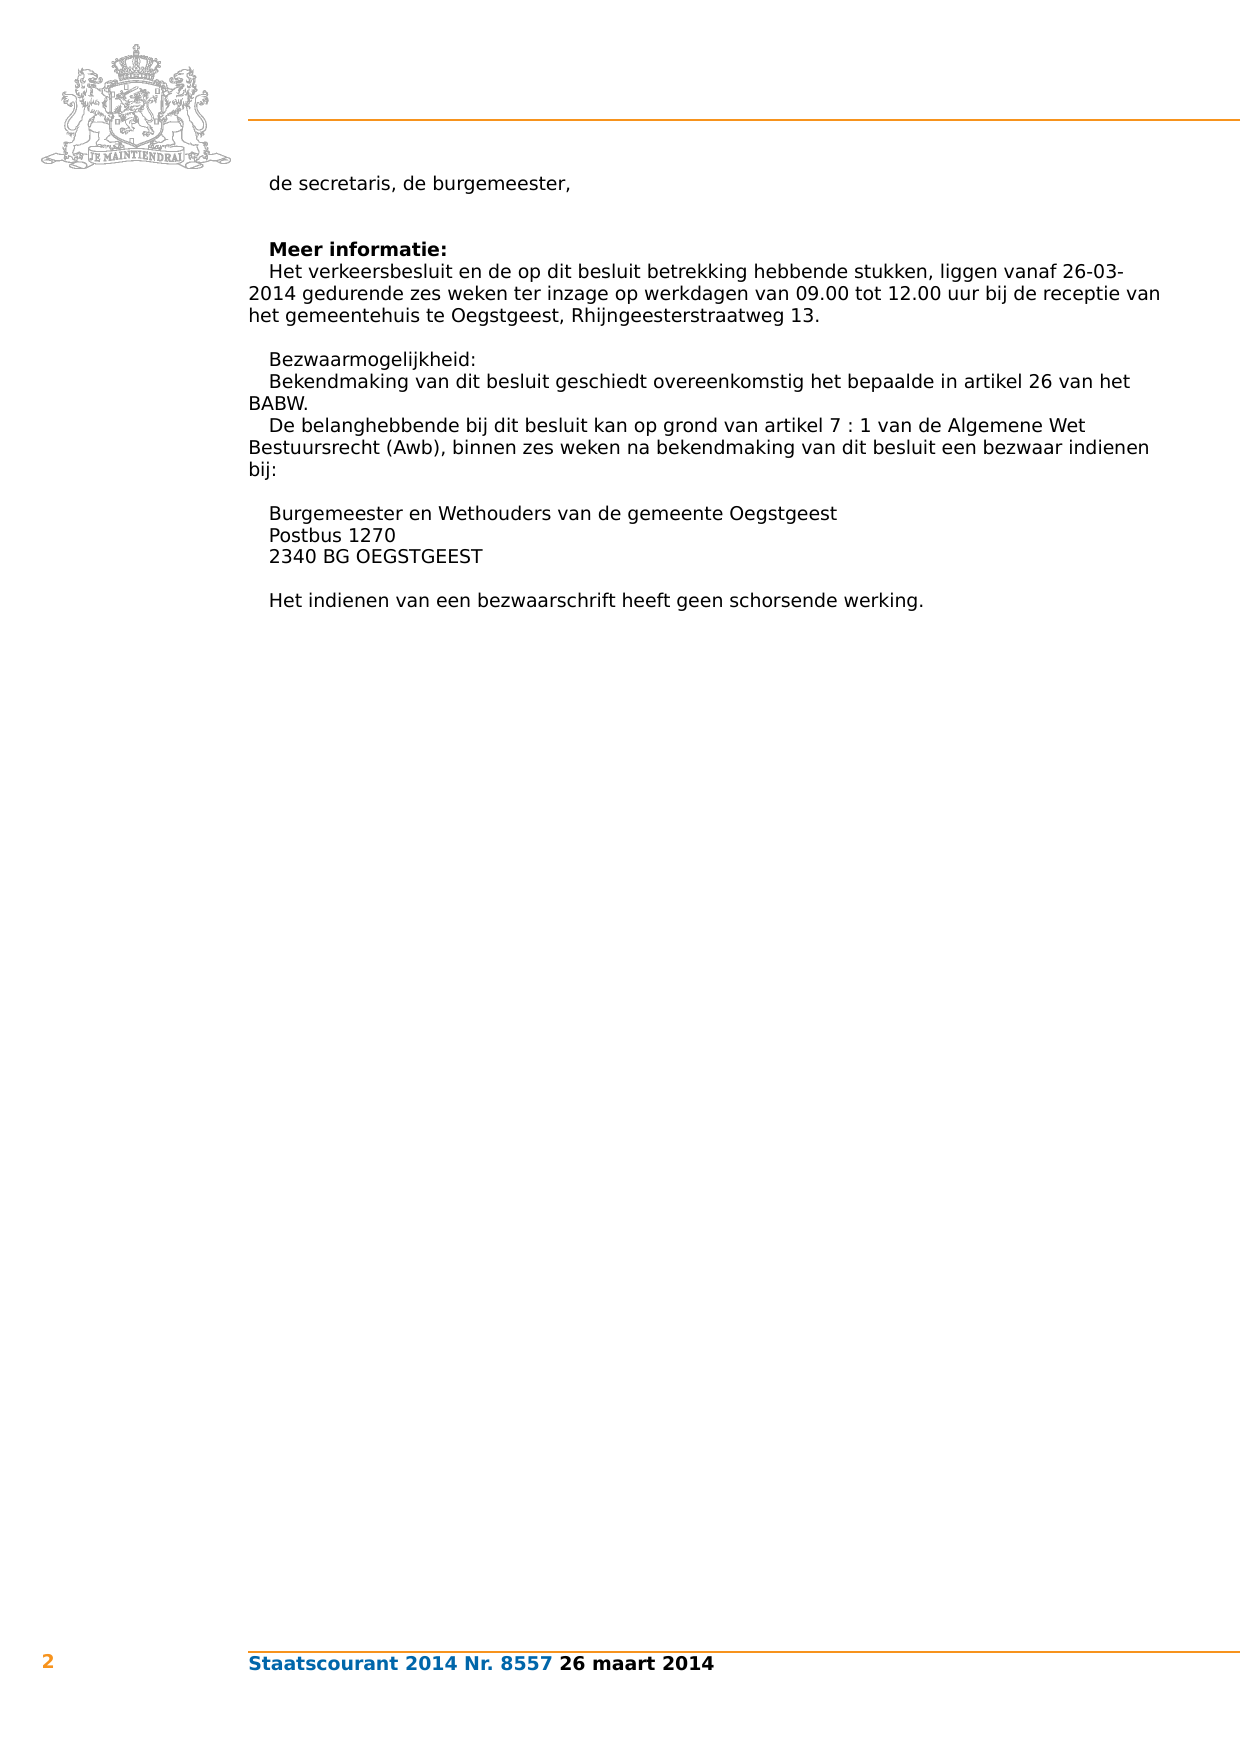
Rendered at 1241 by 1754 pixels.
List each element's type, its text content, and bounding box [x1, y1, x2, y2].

text De belanghebbende bij dit besluit kan op grond van artikel 7 : 1 van de Algemene Wet Bestuursrecht (Awb), binnen zes weken na bekendmaking van dit besluit een bezwaar indienen bij: [248, 414, 1163, 481]
text Bezwaarmogelijkheid: [248, 349, 1163, 371]
text Burgemeester en Wethouders van de gemeente Oegstgeest [248, 502, 1163, 524]
text de secretaris, de burgemeester, [248, 173, 1163, 195]
text Het verkeersbesluit en de op dit besluit betrekking hebbende stukken, liggen vanaf 26-03-2014 gedurende zes weken ter inzage op werkdagen van 09.00 tot 12.00 uur bij de receptie van het gemeentehuis te Oegstgeest, Rhijngeesterstraatweg 13. [248, 261, 1163, 327]
text Postbus 1270 [248, 524, 1163, 546]
text Bekendmaking van dit besluit geschiedt overeenkomstig het bepaalde in artikel 26 van het BABW. [248, 371, 1163, 414]
picture [41, 44, 231, 169]
text Het indienen van een bezwaarschrift heeft geen schorsende werking. [248, 590, 1163, 612]
text Meer informatie: [248, 239, 1163, 261]
text 2340 BG OEGSTGEEST [248, 546, 1163, 568]
